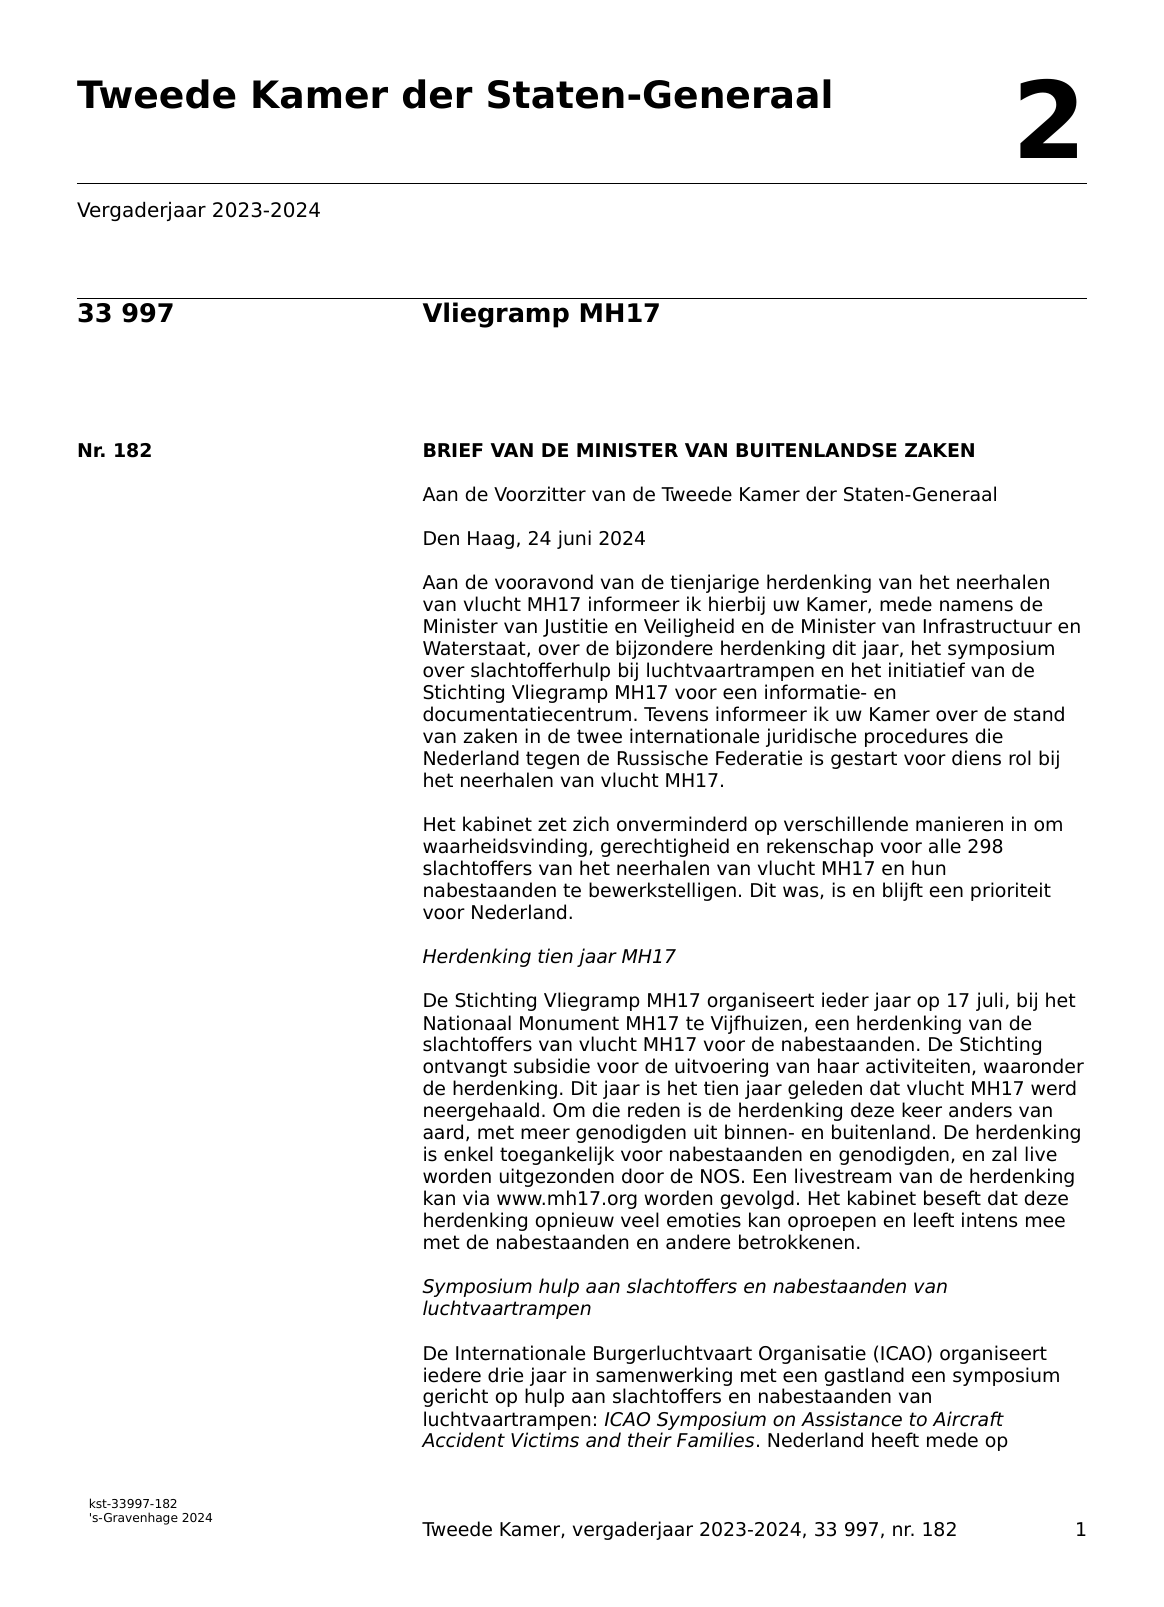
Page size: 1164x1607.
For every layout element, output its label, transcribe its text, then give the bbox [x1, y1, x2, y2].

table_header Tweede Kamer der Staten-Generaal [77, 59, 886, 183]
text Aan de vooravond van de tienjarige herdenking van het neerhalen van vlucht MH17 informeer ik hierbij uw Kamer, mede namens de Minister van Justitie en Veiligheid en de Minister van Infrastructuur en Waterstaat, over de bijzondere herdenking dit jaar, het symposium over slachtofferhulp bij luchtvaartrampen en het initiatief van de Stichting Vliegramp MH17 voor een informatie- en documentatiecentrum. Tevens informeer ik uw Kamer over de stand van zaken in de twee internationale juridische procedures die Nederland tegen de Russische Federatie is gestart voor diens rol bij het neerhalen van vlucht MH17. [422, 572, 1087, 792]
subtitle 33 997 Vliegramp MH17 [77, 299, 1087, 329]
text kst-33997-182 [88, 1497, 323, 1511]
text De Stichting Vliegramp MH17 organiseert ieder jaar op 17 juli, bij het Nationaal Monument MH17 te Vijfhuizen, een herdenking van de slachtoffers van vlucht MH17 voor de nabestaanden. De Stichting ontvangt subsidie voor de uitvoering van haar activiteiten, waaronder de herdenking. Dit jaar is het tien jaar geleden dat vlucht MH17 werd neergehaald. Om die reden is de herdenking deze keer anders van aard, met meer genodigden uit binnen- en buitenland. De herdenking is enkel toegankelijk voor nabestaanden en genodigden, en zal live worden uitgezonden door de NOS. Een livestream van de herdenking kan via www.mh17.org worden gevolgd. Het kabinet beseft dat deze herdenking opnieuw veel emoties kan oproepen en leeft intens mee met de nabestaanden en andere betrokkenen. [422, 990, 1087, 1254]
subtitle Nr. 182 BRIEF VAN DE MINISTER VAN BUITENLANDSE ZAKEN [77, 440, 1087, 462]
table_header 2 [886, 59, 1087, 183]
text Den Haag, 24 juni 2024 [422, 528, 1087, 550]
text 's-Gravenhage 2024 [88, 1511, 323, 1525]
text De Internationale Burgerluchtvaart Organisatie (ICAO) organiseert iedere drie jaar in samenwerking met een gastland een symposium gericht op hulp aan slachtoffers en nabestaanden van luchtvaartrampen: ICAO Symposium on Assistance to Aircraft Accident Victims and their Families. Nederland heeft mede op [422, 1342, 1087, 1452]
text Het kabinet zet zich onverminderd op verschillende manieren in om waarheidsvinding, gerechtigheid en rekenschap voor alle 298 slachtoffers van het neerhalen van vlucht MH17 en hun nabestaanden te bewerkstelligen. Dit was, is en blijft een prioriteit voor Nederland. [422, 814, 1087, 924]
table_cell Vergaderjaar 2023-2024 [77, 184, 1087, 298]
subtitle Herdenking tien jaar MH17 [422, 946, 1087, 968]
subtitle Symposium hulp aan slachtoffers en nabestaanden van luchtvaartrampen [422, 1276, 1087, 1320]
text Aan de Voorzitter van de Tweede Kamer der Staten-Generaal [422, 484, 1087, 506]
